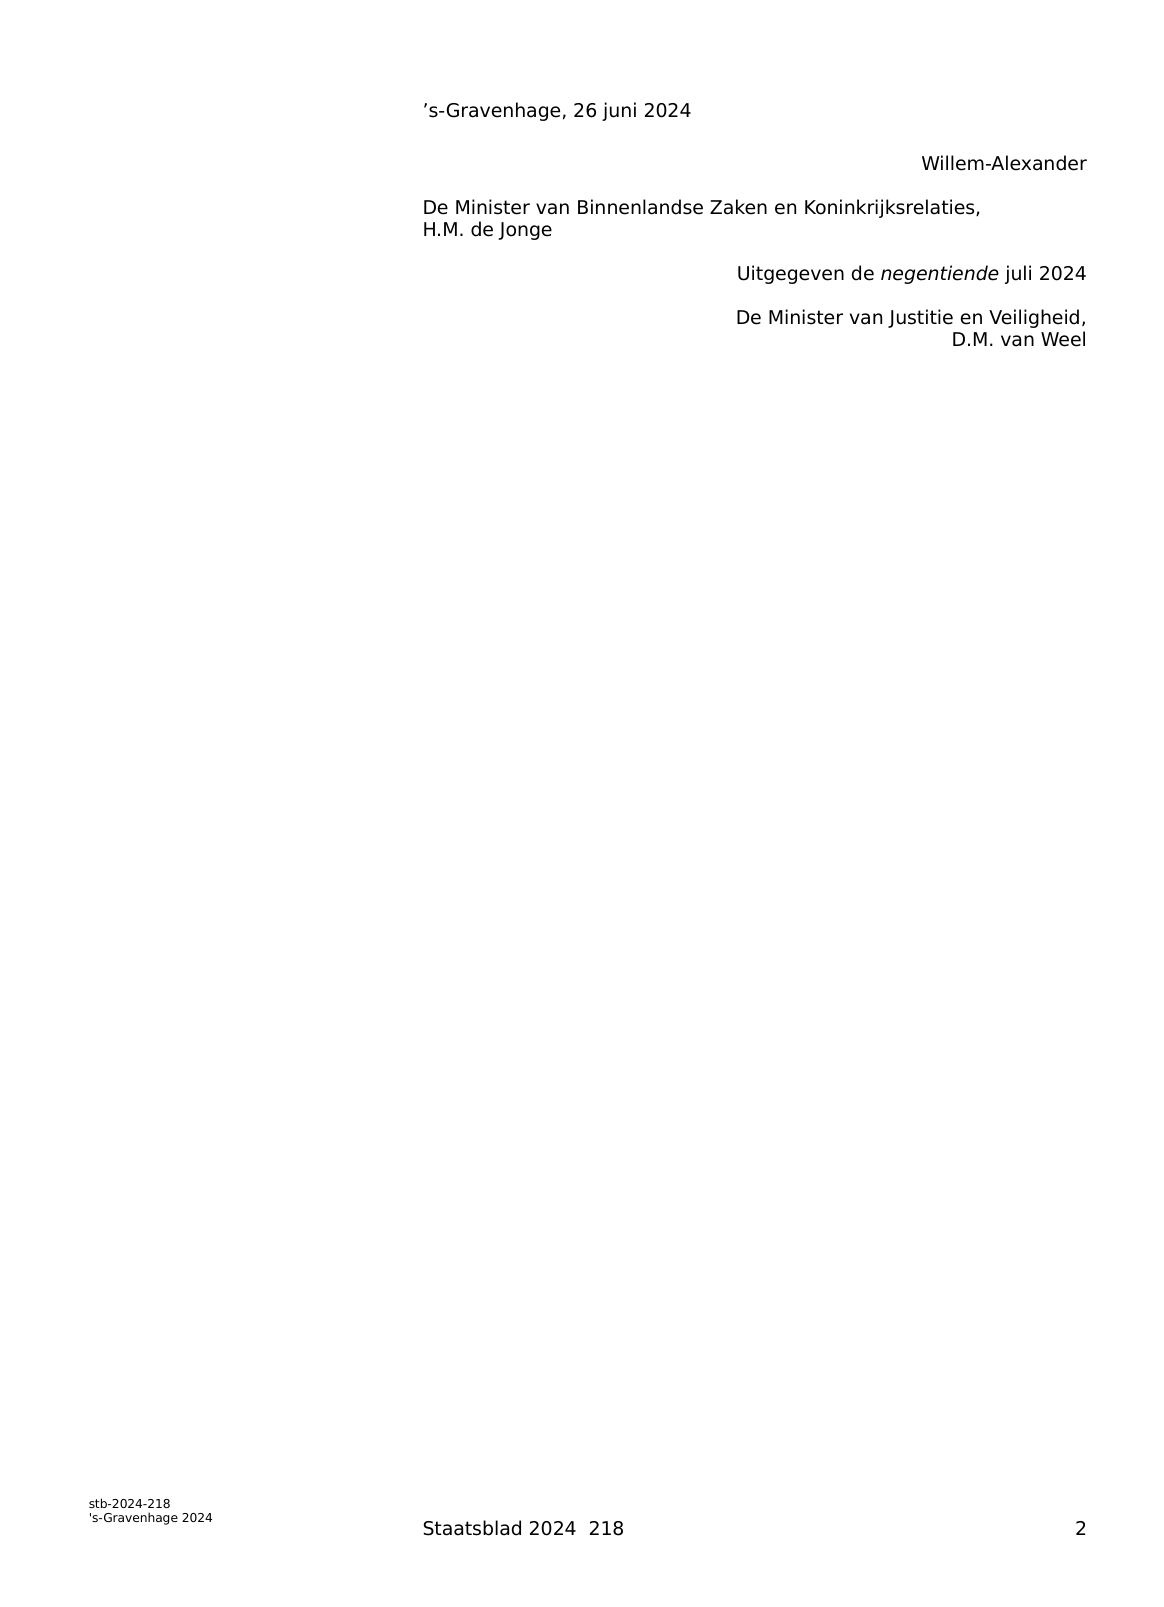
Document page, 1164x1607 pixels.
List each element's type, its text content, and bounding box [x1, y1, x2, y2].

text De Minister van Justitie en Veiligheid, D.M. van Weel [422, 307, 1087, 351]
text stb-2024-218 [88, 1497, 323, 1511]
text Willem-Alexander [422, 152, 1087, 174]
text Uitgegeven de negentiende juli 2024 [422, 263, 1087, 285]
text 's-Gravenhage 2024 [88, 1511, 323, 1525]
text ’s-Gravenhage, 26 juni 2024 [422, 100, 1087, 122]
text De Minister van Binnenlandse Zaken en Koninkrijksrelaties, H.M. de Jonge [422, 197, 1087, 241]
